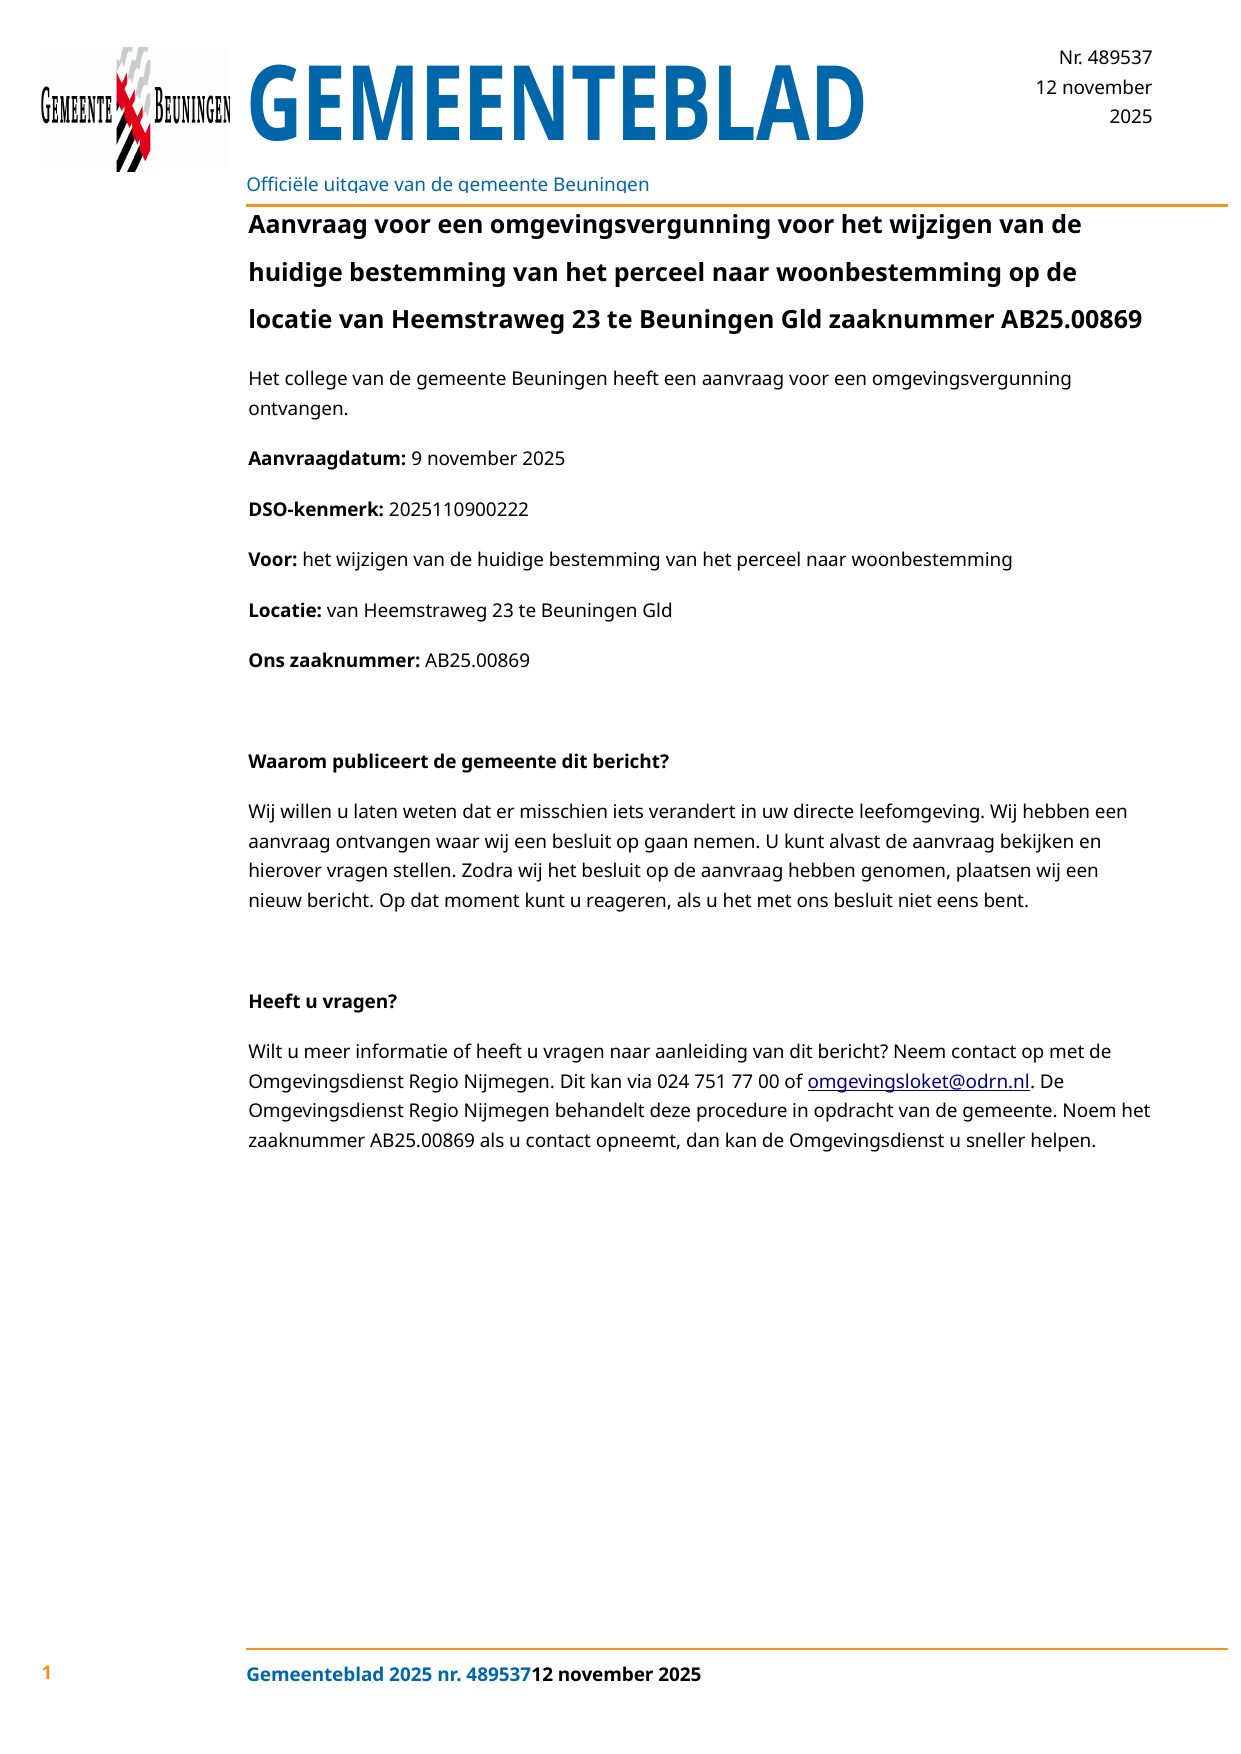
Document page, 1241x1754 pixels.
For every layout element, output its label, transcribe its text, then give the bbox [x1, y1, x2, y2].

text Locatie: van Heemstraweg 23 te Beuningen Gld [248, 597, 1152, 622]
text Wij willen u laten weten dat er misschien iets verandert in uw directe leefomgeving. Wij hebben een aanvraag ontvangen waar wij een besluit op gaan nemen. U kunt alvast de aanvraag bekijken en hierover vragen stellen. Zodra wij het besluit op de aanvraag hebben genomen, plaatsen wij een nieuw bericht. Op dat moment kunt u reageren, als u het met ons besluit niet eens bent. [248, 798, 1152, 913]
text Aanvraag voor een omgevingsvergunning voor het wijzigen van de huidige bestemming van het perceel naar woonbestemming op de locatie van Heemstraweg 23 te Beuningen Gld zaaknummer AB25.00869 [248, 207, 1152, 336]
text Het college van de gemeente Beuningen heeft een aanvraag voor een omgevingsvergunning ontvangen. [248, 366, 1152, 421]
text Ons zaaknummer: AB25.00869 [248, 647, 1152, 673]
text Aanvraagdatum: 9 november 2025 [248, 446, 1152, 471]
text Wilt u meer informatie of heeft u vragen naar aanleiding van dit bericht? Neem contact op met de Omgevingsdienst Regio Nijmegen. Dit kan via 024 751 77 00 of omgevingsloket@odrn.nl. De Omgevingsdienst Regio Nijmegen behandelt deze procedure in opdracht van de gemeente. Noem het zaaknummer AB25.00869 als u contact opneemt, dan kan de Omgevingsdienst u sneller helpen. [248, 1038, 1152, 1153]
text Voor: het wijzigen van de huidige bestemming van het perceel naar woonbestemming [248, 546, 1152, 572]
text Waarom publiceert de gemeente dit bericht? [248, 748, 1152, 774]
picture [41, 47, 231, 172]
text DSO-kenmerk: 2025110900222 [248, 496, 1152, 522]
text Heeft u vragen? [248, 988, 1152, 1014]
